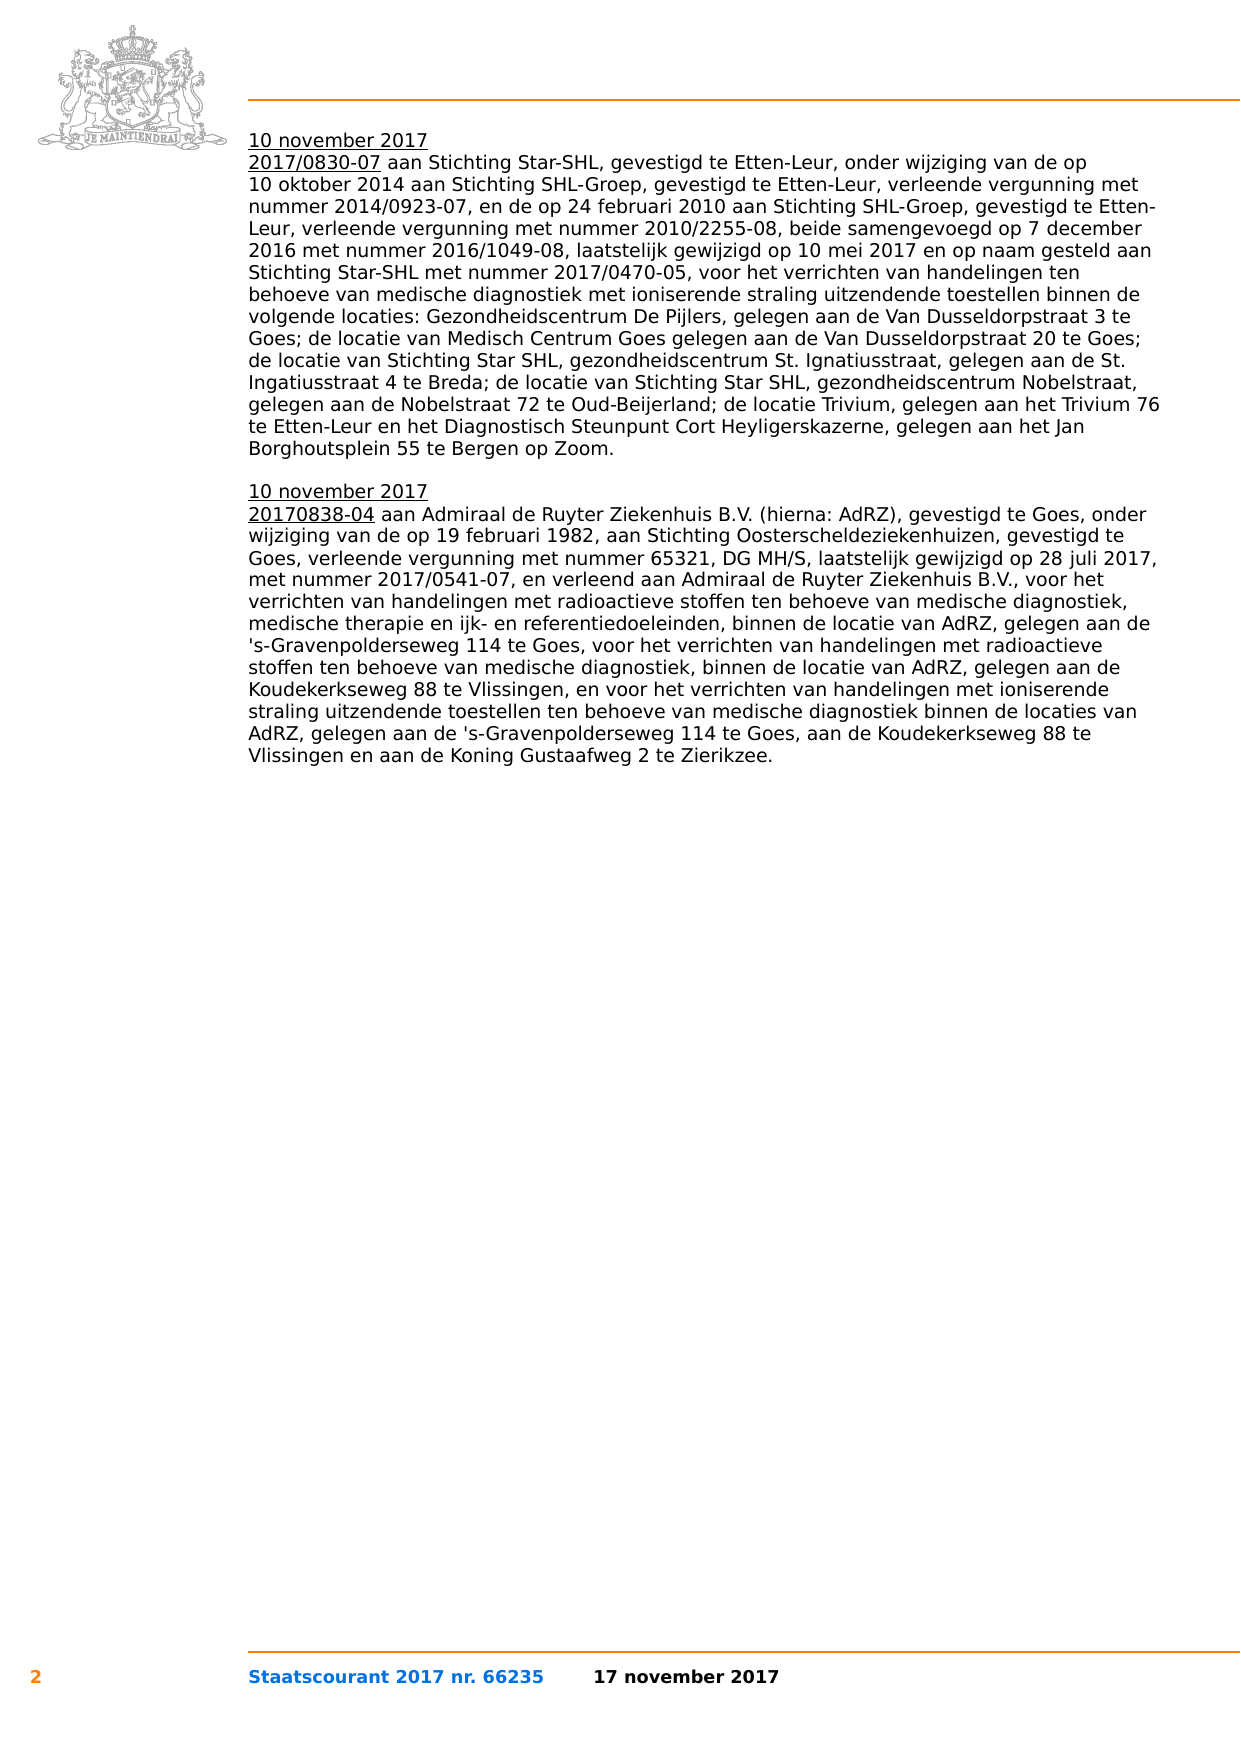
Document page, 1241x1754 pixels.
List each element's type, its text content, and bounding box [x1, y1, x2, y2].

text 20170838-04 aan Admiraal de Ruyter Ziekenhuis B.V. (hierna: AdRZ), gevestigd te Goes, onder wijziging van de op 19 februari 1982, aan Stichting Oosterscheldeziekenhuizen, gevestigd te Goes, verleende vergunning met nummer 65321, DG MH/S, laatstelijk gewijzigd op 28 juli 2017, met nummer 2017/0541-07, en verleend aan Admiraal de Ruyter Ziekenhuis B.V., voor het verrichten van handelingen met radioactieve stoffen ten behoeve van medische diagnostiek, medische therapie en ijk- en referentiedoeleinden, binnen de locatie van AdRZ, gelegen aan de 's-Gravenpolderseweg 114 te Goes, voor het verrichten van handelingen met radioactieve stoffen ten behoeve van medische diagnostiek, binnen de locatie van AdRZ, gelegen aan de Koudekerkseweg 88 te Vlissingen, en voor het verrichten van handelingen met ioniserende straling uitzendende toestellen ten behoeve van medische diagnostiek binnen de locaties van AdRZ, gelegen aan de 's-Gravenpolderseweg 114 te Goes, aan de Koudekerkseweg 88 te Vlissingen en aan de Koning Gustaafweg 2 te Zierikzee. [248, 503, 1163, 767]
text 10 november 2017 [248, 481, 1163, 503]
picture [38, 25, 227, 150]
text 10 november 2017 [248, 130, 1163, 152]
text 2017/0830-07 aan Stichting Star-SHL, gevestigd te Etten-Leur, onder wijziging van de op 10 oktober 2014 aan Stichting SHL-Groep, gevestigd te Etten-Leur, verleende vergunning met nummer 2014/0923-07, en de op 24 februari 2010 aan Stichting SHL-Groep, gevestigd te Etten-Leur, verleende vergunning met nummer 2010/2255-08, beide samengevoegd op 7 december 2016 met nummer 2016/1049-08, laatstelijk gewijzigd op 10 mei 2017 en op naam gesteld aan Stichting Star-SHL met nummer 2017/0470-05, voor het verrichten van handelingen ten behoeve van medische diagnostiek met ioniserende straling uitzendende toestellen binnen de volgende locaties: Gezondheidscentrum De Pijlers, gelegen aan de Van Dusseldorpstraat 3 te Goes; de locatie van Medisch Centrum Goes gelegen aan de Van Dusseldorpstraat 20 te Goes; de locatie van Stichting Star SHL, gezondheidscentrum St. Ignatiusstraat, gelegen aan de St. Ingatiusstraat 4 te Breda; de locatie van Stichting Star SHL, gezondheidscentrum Nobelstraat, gelegen aan de Nobelstraat 72 te Oud-Beijerland; de locatie Trivium, gelegen aan het Trivium 76 te Etten-Leur en het Diagnostisch Steunpunt Cort Heyligerskazerne, gelegen aan het Jan Borghoutsplein 55 te Bergen op Zoom. [248, 152, 1163, 459]
